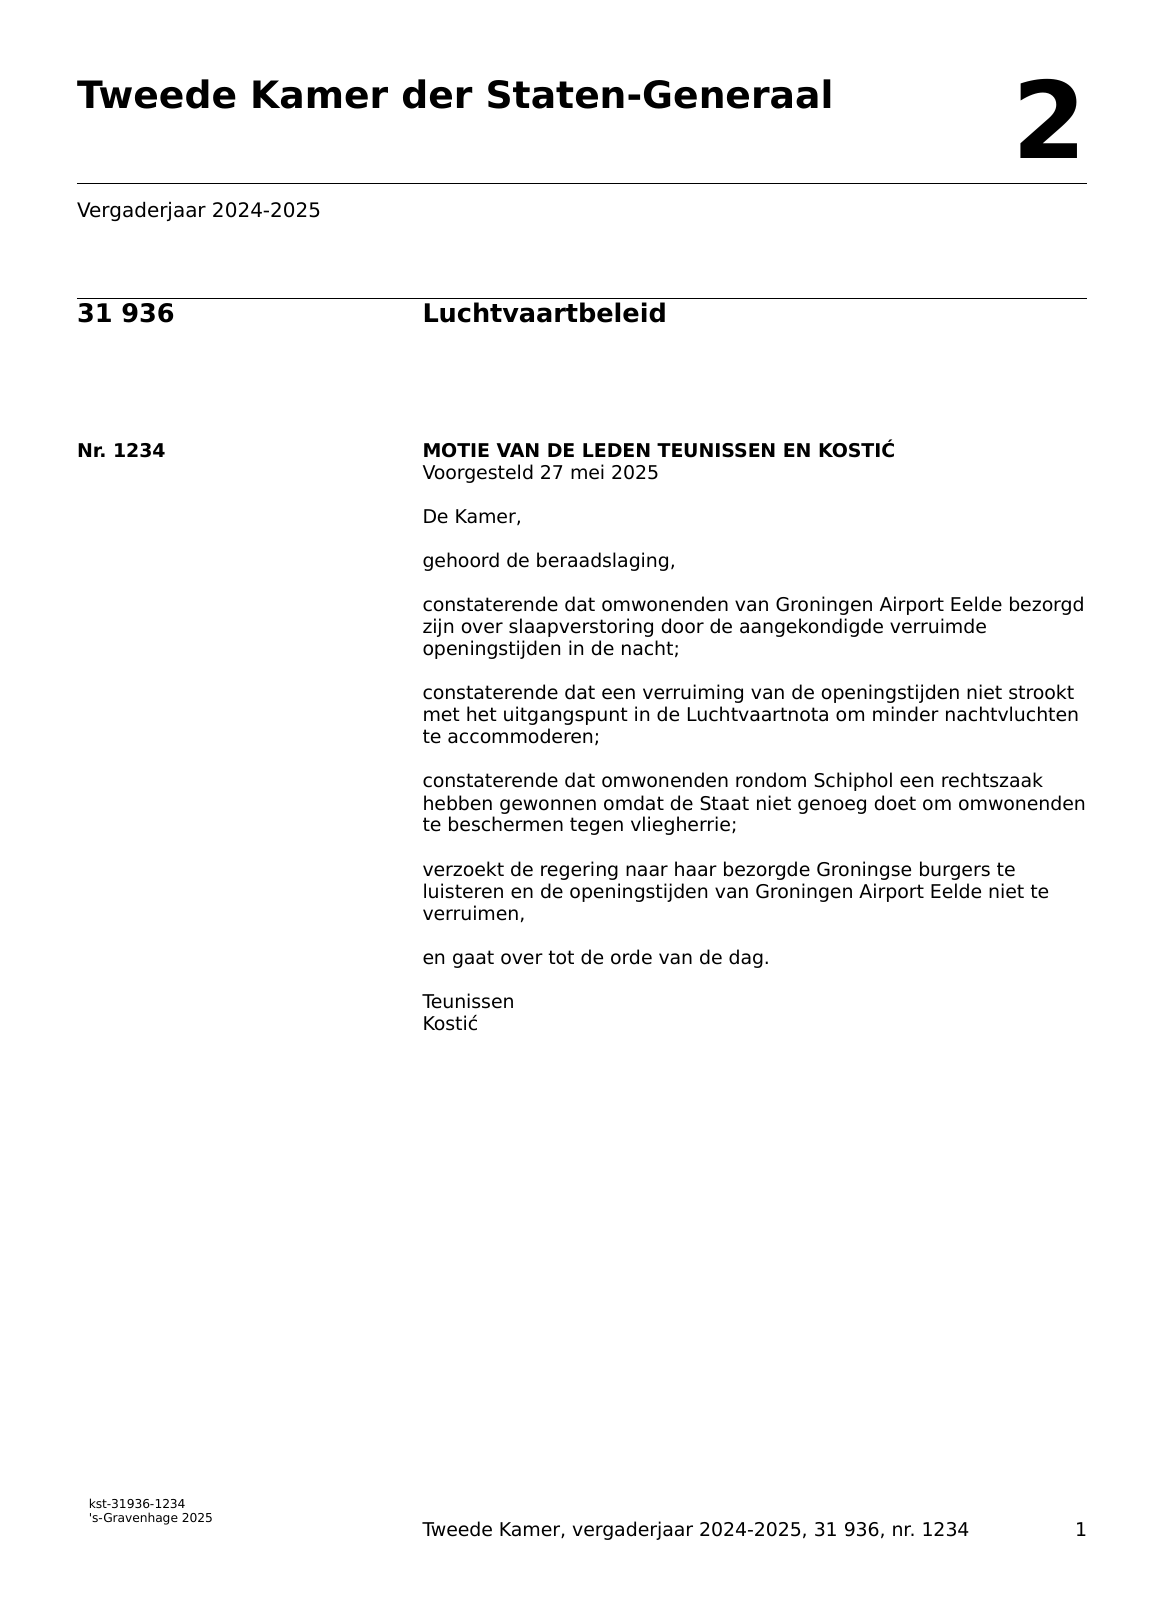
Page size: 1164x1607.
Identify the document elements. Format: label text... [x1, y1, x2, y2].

text constaterende dat omwonenden van Groningen Airport Eelde bezorgd zijn over slaapverstoring door de aangekondigde verruimde openingstijden in de nacht; [422, 594, 1087, 660]
text kst-31936-1234 [88, 1497, 323, 1511]
text 's-Gravenhage 2025 [88, 1511, 323, 1525]
text constaterende dat omwonenden rondom Schiphol een rechtszaak hebben gewonnen omdat de Staat niet genoeg doet om omwonenden te beschermen tegen vliegherrie; [422, 770, 1087, 836]
table_header Tweede Kamer der Staten-Generaal [77, 59, 886, 183]
text en gaat over tot de orde van de dag. [422, 947, 1087, 969]
text Voorgesteld 27 mei 2025 [422, 462, 1087, 484]
subtitle Nr. 1234 MOTIE VAN DE LEDEN TEUNISSEN EN KOSTIĆ [77, 440, 1087, 462]
text Kostić [422, 1013, 1087, 1035]
text verzoekt de regering naar haar bezorgde Groningse burgers te luisteren en de openingstijden van Groningen Airport Eelde niet te verruimen, [422, 858, 1087, 924]
subtitle 31 936 Luchtvaartbeleid [77, 299, 1087, 329]
table_cell Vergaderjaar 2024-2025 [77, 184, 1087, 298]
text constaterende dat een verruiming van de openingstijden niet strookt met het uitgangspunt in de Luchtvaartnota om minder nachtvluchten te accommoderen; [422, 682, 1087, 748]
text De Kamer, [422, 506, 1087, 528]
text Teunissen [422, 991, 1087, 1013]
text gehoord de beraadslaging, [422, 550, 1087, 572]
table_header 2 [886, 59, 1087, 183]
